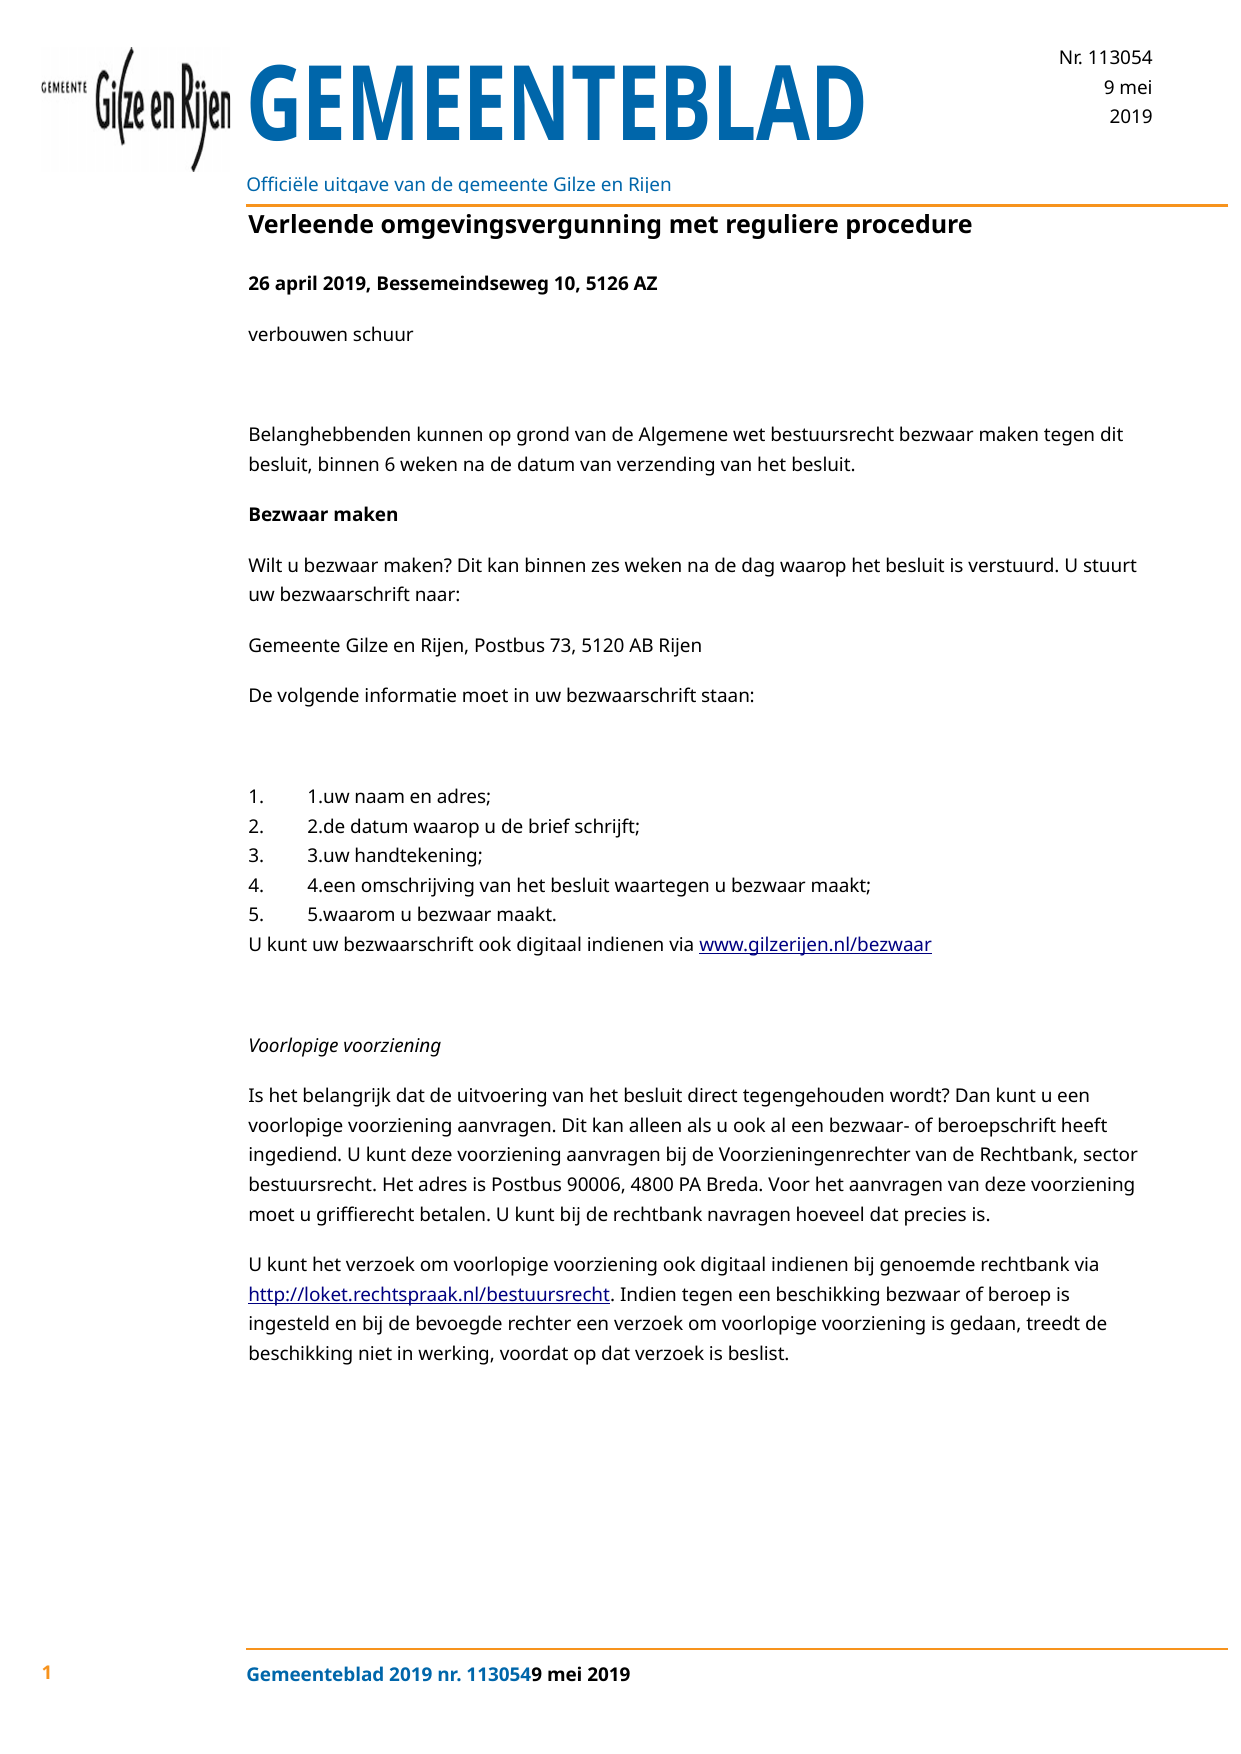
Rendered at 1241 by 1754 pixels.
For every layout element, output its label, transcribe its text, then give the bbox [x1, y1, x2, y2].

list 3.uw handtekening; [248, 842, 1152, 868]
text De volgende informatie moet in uw bezwaarschrift staan: [248, 682, 1152, 708]
text U kunt het verzoek om voorlopige voorziening ook digitaal indienen bij genoemde rechtbank via http://loket.rechtspraak.nl/bestuursrecht. Indien tegen een beschikking bezwaar of beroep is ingesteld en bij de bevoegde rechter een verzoek om voorlopige voorziening is gedaan, treedt de beschikking niet in werking, voordat op dat verzoek is beslist. [248, 1251, 1152, 1366]
text Bezwaar maken [248, 502, 1152, 527]
text Is het belangrijk dat de uitvoering van het besluit direct tegengehouden wordt? Dan kunt u een voorlopige voorziening aanvragen. Dit kan alleen als u ook al een bezwaar- of beroepschrift heeft ingediend. U kunt deze voorziening aanvragen bij de Voorzieningenrechter van de Rechtbank, sector bestuursrecht. Het adres is Postbus 90006, 4800 PA Breda. Voor het aanvragen van deze voorziening moet u griffierecht betalen. U kunt bij de rechtbank navragen hoeveel dat precies is. [248, 1082, 1152, 1226]
list 4.een omschrijving van het besluit waartegen u bezwaar maakt; [248, 872, 1152, 898]
text Wilt u bezwaar maken? Dit kan binnen zes weken na de dag waarop het besluit is verstuurd. U stuurt uw bezwaarschrift naar: [248, 552, 1152, 607]
text Belanghebbenden kunnen op grond van de Algemene wet bestuursrecht bezwaar maken tegen dit besluit, binnen 6 weken na de datum van verzending van het besluit. [248, 422, 1152, 477]
picture [41, 47, 231, 172]
text Gemeente Gilze en Rijen, Postbus 73, 5120 AB Rijen [248, 632, 1152, 658]
list 1.uw naam en adres; [248, 783, 1152, 809]
list 2.de datum waarop u de brief schrijft; [248, 813, 1152, 838]
text Voorlopige voorziening [248, 1032, 1152, 1058]
text 26 april 2019, Bessemeindseweg 10, 5126 AZ [248, 270, 1152, 296]
text verbouwen schuur [248, 321, 1152, 346]
text Verleende omgevingsvergunning met reguliere procedure [248, 207, 1152, 241]
list 5.waarom u bezwaar maakt. [248, 902, 1152, 927]
text U kunt uw bezwaarschrift ook digitaal indienen via www.gilzerijen.nl/bezwaar [248, 931, 1152, 957]
